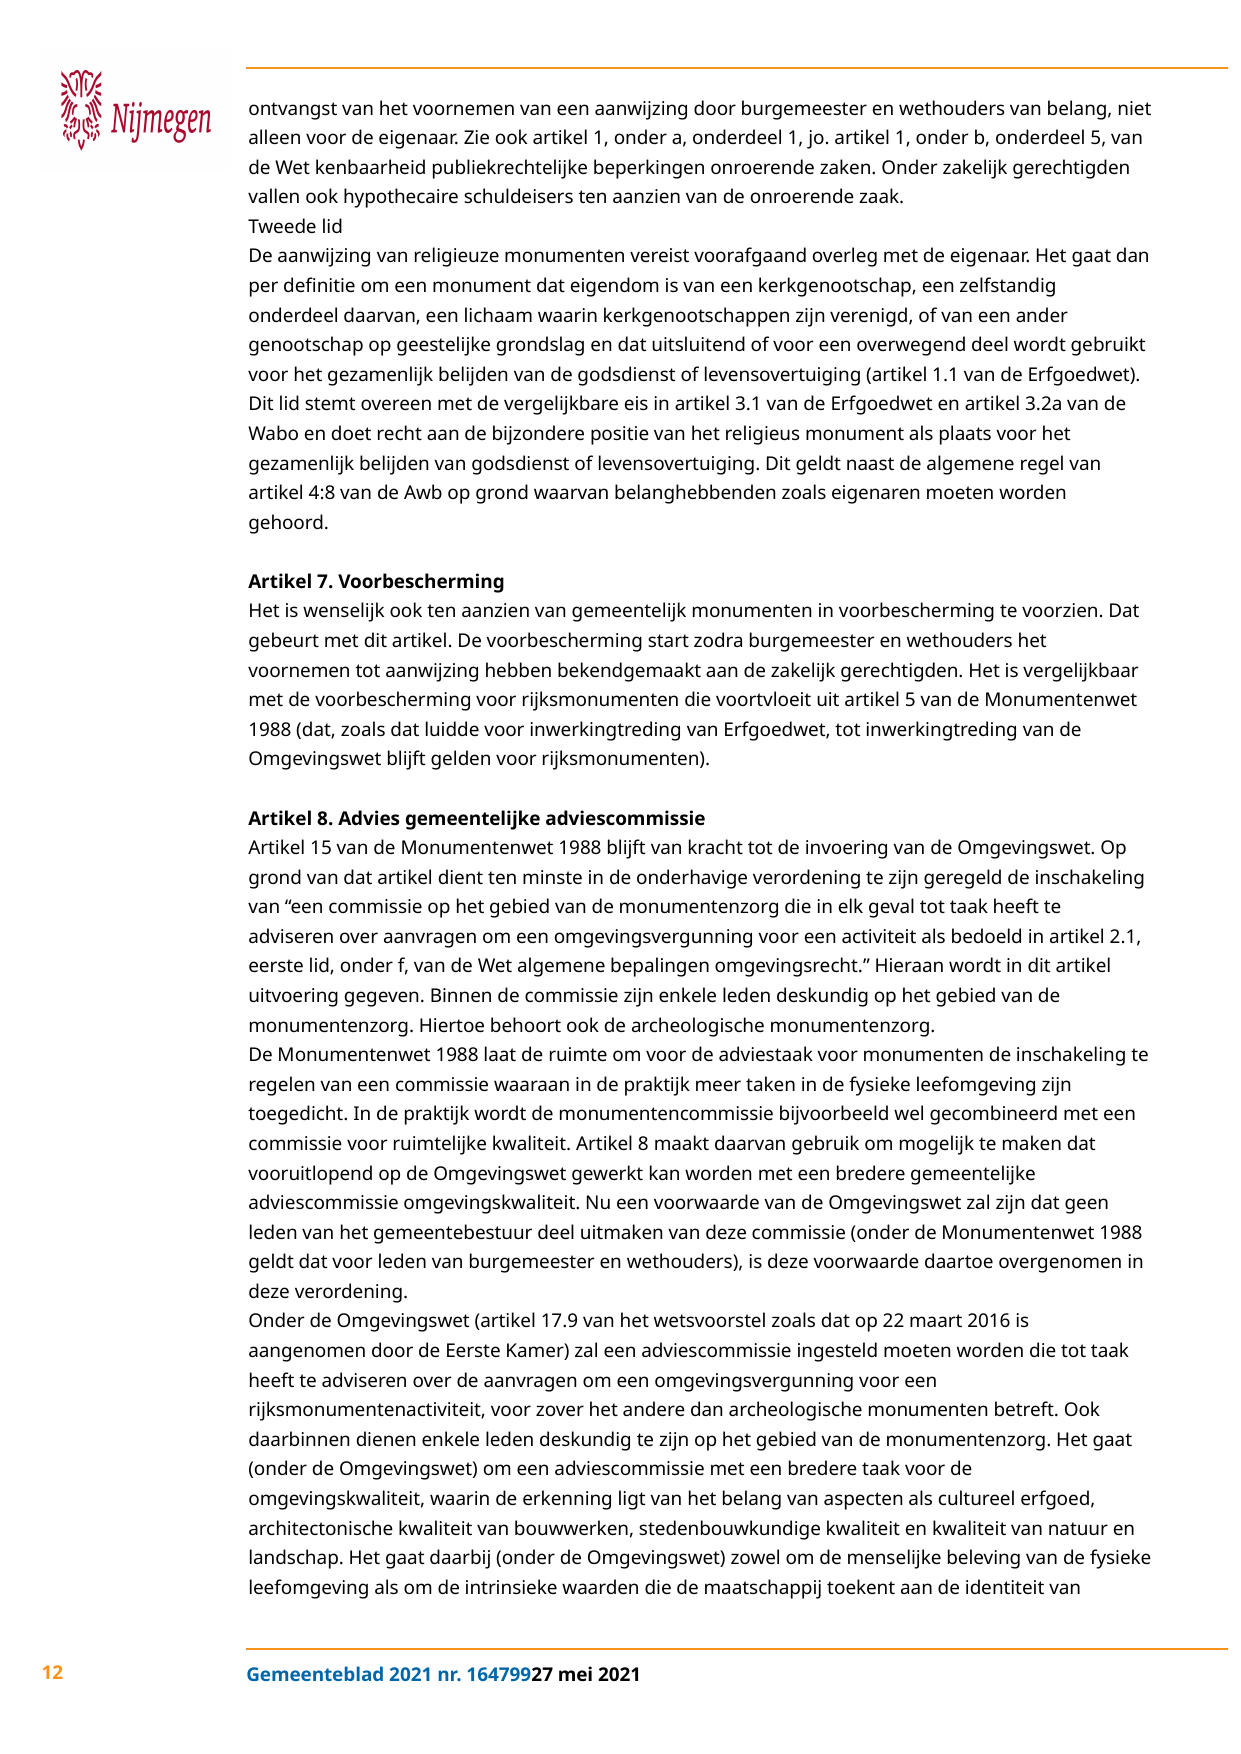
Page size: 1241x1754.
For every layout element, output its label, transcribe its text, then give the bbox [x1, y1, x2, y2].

text Artikel 7. Voorbescherming [248, 568, 1152, 594]
text Tweede lid [248, 213, 1152, 239]
text De Monumentenwet 1988 laat de ruimte om voor de adviestaak voor monumenten de inschakeling te regelen van een commissie waaraan in de praktijk meer taken in de fysieke leefomgeving zijn toegedicht. In de praktijk wordt de monumentencommissie bijvoorbeeld wel gecombineerd met een commissie voor ruimtelijke kwaliteit. Artikel 8 maakt daarvan gebruik om mogelijk te maken dat vooruitlopend op de Omgevingswet gewerkt kan worden met een bredere gemeentelijke adviescommissie omgevingskwaliteit. Nu een voorwaarde van de Omgevingswet zal zijn dat geen leden van het gemeentebestuur deel uitmaken van deze commissie (onder de Monumentenwet 1988 geldt dat voor leden van burgemeester en wethouders), is deze voorwaarde daartoe overgenomen in deze verordening. [248, 1041, 1152, 1304]
picture [41, 47, 231, 172]
text Onder de Omgevingswet (artikel 17.9 van het wetsvoorstel zoals dat op 22 maart 2016 is aangenomen door de Eerste Kamer) zal een adviescommissie ingesteld moeten worden die tot taak heeft te adviseren over de aanvragen om een omgevingsvergunning voor een rijksmonumentenactiviteit, voor zover het andere dan archeologische monumenten betreft. Ook daarbinnen dienen enkele leden deskundig te zijn op het gebied van de monumentenzorg. Het gaat (onder de Omgevingswet) om een adviescommissie met een bredere taak voor de omgevingskwaliteit, waarin de erkenning ligt van het belang van aspecten als cultureel erfgoed, architectonische kwaliteit van bouwwerken, stedenbouwkundige kwaliteit en kwaliteit van natuur en landschap. Het gaat daarbij (onder de Omgevingswet) zowel om de menselijke beleving van de fysieke leefomgeving als om de intrinsieke waarden die de maatschappij toekent aan de identiteit van [248, 1308, 1152, 1600]
text Artikel 15 van de Monumentenwet 1988 blijft van kracht tot de invoering van de Omgevingswet. Op grond van dat artikel dient ten minste in de onderhavige verordening te zijn geregeld de inschakeling van “een commissie op het gebied van de monumentenzorg die in elk geval tot taak heeft te adviseren over aanvragen om een omgevingsvergunning voor een activiteit als bedoeld in artikel 2.1, eerste lid, onder f, van de Wet algemene bepalingen omgevingsrecht.” Hieraan wordt in dit artikel uitvoering gegeven. Binnen de commissie zijn enkele leden deskundig op het gebied van de monumentenzorg. Hiertoe behoort ook de archeologische monumentenzorg. [248, 834, 1152, 1038]
text ontvangst van het voornemen van een aanwijzing door burgemeester en wethouders van belang, niet alleen voor de eigenaar. Zie ook artikel 1, onder a, onderdeel 1, jo. artikel 1, onder b, onderdeel 5, van de Wet kenbaarheid publiekrechtelijke beperkingen onroerende zaken. Onder zakelijk gerechtigden vallen ook hypothecaire schuldeisers ten aanzien van de onroerende zaak. [248, 95, 1152, 209]
text Het is wenselijk ook ten aanzien van gemeentelijk monumenten in voorbescherming te voorzien. Dat gebeurt met dit artikel. De voorbescherming start zodra burgemeester en wethouders het voornemen tot aanwijzing hebben bekendgemaakt aan de zakelijk gerechtigden. Het is vergelijkbaar met de voorbescherming voor rijksmonumenten die voortvloeit uit artikel 5 van de Monumentenwet 1988 (dat, zoals dat luidde voor inwerkingtreding van Erfgoedwet, tot inwerkingtreding van de Omgevingswet blijft gelden voor rijksmonumenten). [248, 598, 1152, 771]
text Artikel 8. Advies gemeentelijke adviescommissie [248, 805, 1152, 831]
text De aanwijzing van religieuze monumenten vereist voorafgaand overleg met de eigenaar. Het gaat dan per definitie om een monument dat eigendom is van een kerkgenootschap, een zelfstandig onderdeel daarvan, een lichaam waarin kerkgenootschappen zijn verenigd, of van een ander genootschap op geestelijke grondslag en dat uitsluitend of voor een overwegend deel wordt gebruikt voor het gezamenlijk belijden van de godsdienst of levensovertuiging (artikel 1.1 van de Erfgoedwet). Dit lid stemt overeen met de vergelijkbare eis in artikel 3.1 van de Erfgoedwet en artikel 3.2a van de Wabo en doet recht aan de bijzondere positie van het religieus monument als plaats voor het gezamenlijk belijden van godsdienst of levensovertuiging. Dit geldt naast de algemene regel van artikel 4:8 van de Awb op grond waarvan belanghebbenden zoals eigenaren moeten worden gehoord. [248, 243, 1152, 535]
